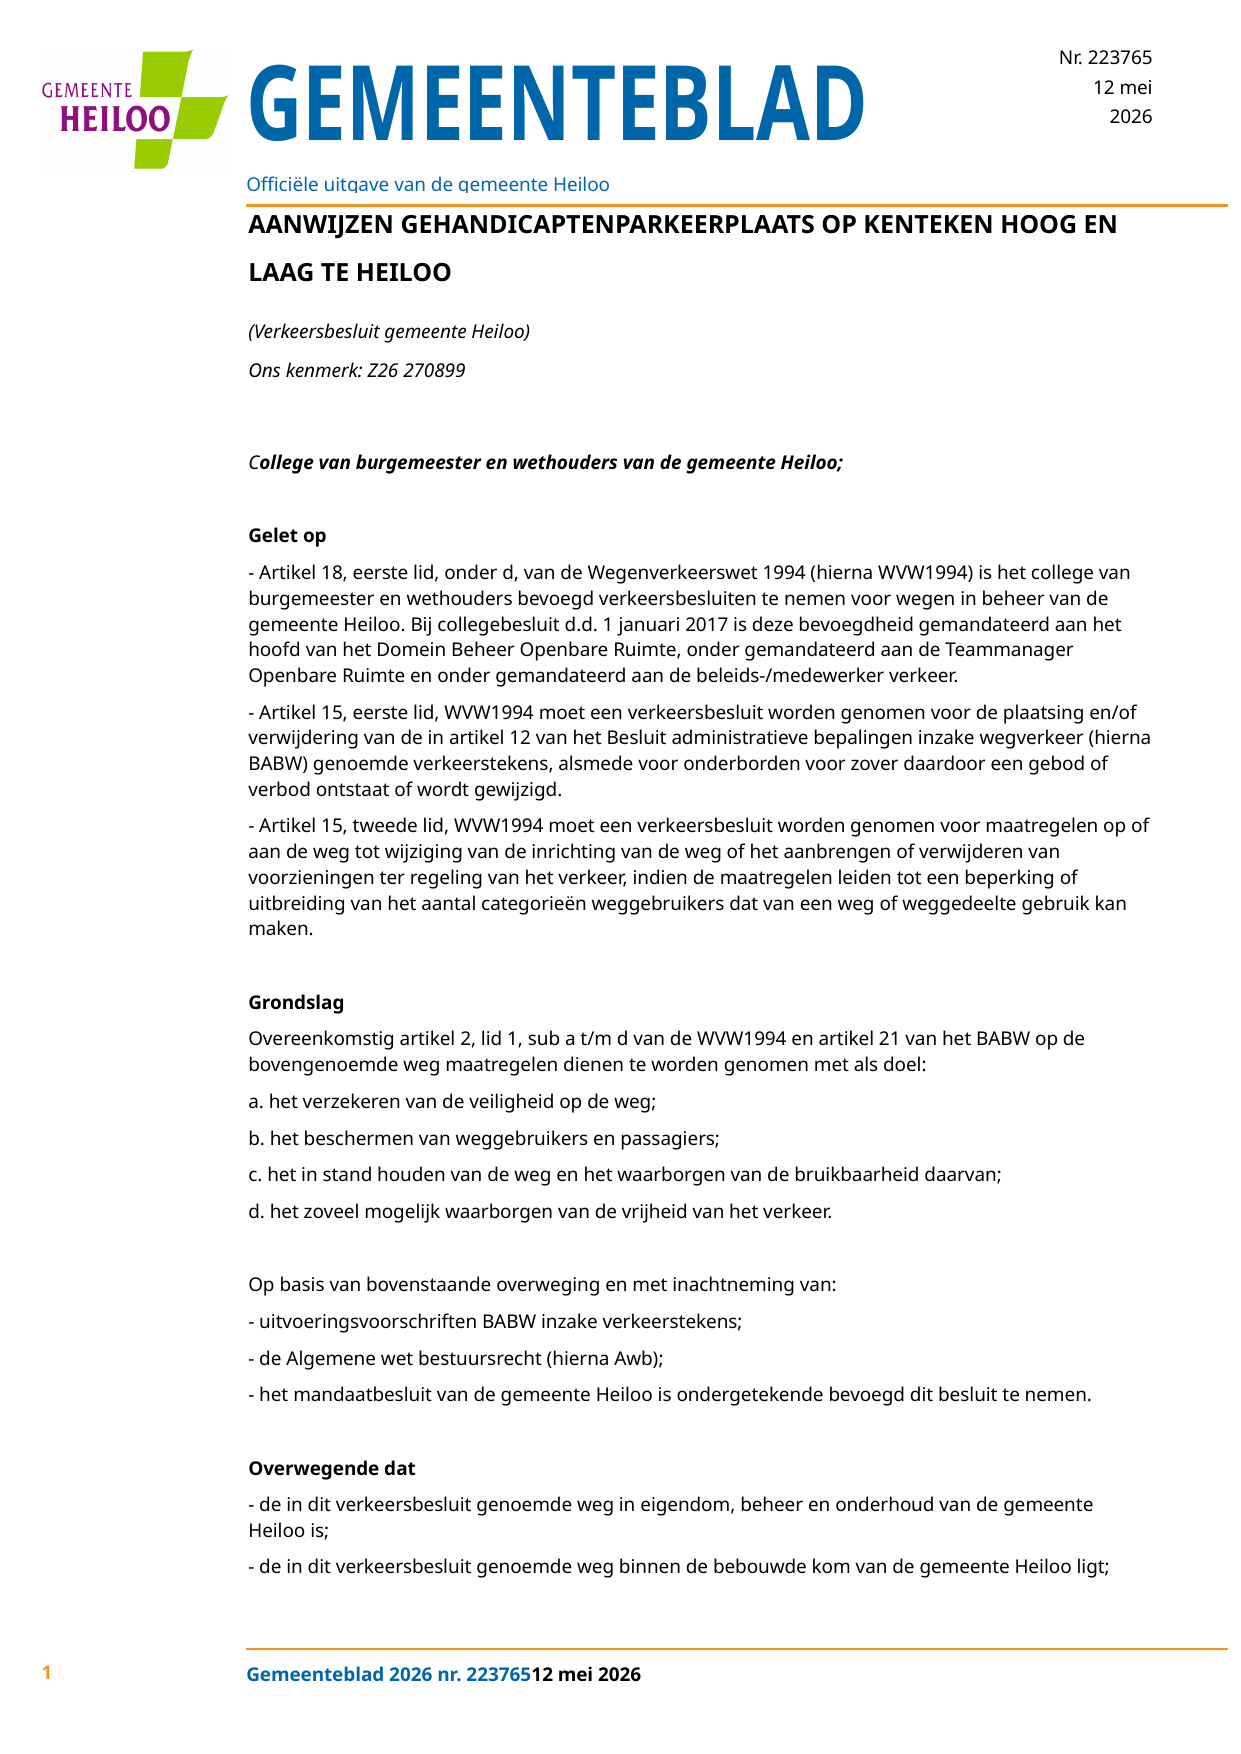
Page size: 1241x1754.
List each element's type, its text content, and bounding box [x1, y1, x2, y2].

picture [41, 47, 231, 172]
text - Artikel 15, tweede lid, WVW1994 moet een verkeersbesluit worden genomen voor maatregelen op of aan de weg tot wijziging van de inrichting van de weg of het aanbrengen of verwijderen van voorzieningen ter regeling van het verkeer, indien de maatregelen leiden tot een beperking of uitbreiding van het aantal categorieën weggebruikers dat van een weg of weggedeelte gebruik kan maken. [248, 813, 1152, 941]
text College van burgemeester en wethouders van de gemeente Heiloo; [248, 449, 1152, 475]
text Op basis van bovenstaande overweging en met inachtneming van: [248, 1271, 1152, 1297]
text Gelet op [248, 523, 1152, 548]
text Overeenkomstig artikel 2, lid 1, sub a t/m d van de WVW1994 en artikel 21 van het BABW op de bovengenoemde weg maatregelen dienen te worden genomen met als doel: [248, 1026, 1152, 1077]
text c. het in stand houden van de weg en het waarborgen van de bruikbaarheid daarvan; [248, 1161, 1152, 1187]
text - uitvoeringsvoorschriften BABW inzake verkeerstekens; [248, 1308, 1152, 1334]
text d. het zoveel mogelijk waarborgen van de vrijheid van het verkeer. [248, 1198, 1152, 1224]
text a. het verzekeren van de veiligheid op de weg; [248, 1088, 1152, 1114]
text - de Algemene wet bestuursrecht (hierna Awb); [248, 1345, 1152, 1370]
text AANWIJZEN GEHANDICAPTENPARKEERPLAATS OP KENTEKEN HOOG EN LAAG TE HEILOO [248, 207, 1152, 288]
text - de in dit verkeersbesluit genoemde weg binnen de bebouwde kom van de gemeente Heiloo ligt; [248, 1554, 1152, 1579]
text Overwegende dat [248, 1455, 1152, 1480]
text Ons kenmerk: Z26 270899 [248, 357, 1152, 383]
text - Artikel 18, eerste lid, onder d, van de Wegenverkeerswet 1994 (hierna WVW1994) is het college van burgemeester en wethouders bevoegd verkeersbesluiten te nemen voor wegen in beheer van de gemeente Heiloo. Bij collegebesluit d.d. 1 januari 2017 is deze bevoegdheid gemandateerd aan het hoofd van het Domein Beheer Openbare Ruimte, onder gemandateerd aan de Teammanager Openbare Ruimte en onder gemandateerd aan de beleids-/medewerker verkeer. [248, 559, 1152, 688]
text b. het beschermen van weggebruikers en passagiers; [248, 1125, 1152, 1150]
text - het mandaatbesluit van de gemeente Heiloo is ondergetekende bevoegd dit besluit te nemen. [248, 1381, 1152, 1407]
text (Verkeersbesluit gemeente Heiloo) [248, 318, 1152, 344]
text Grondslag [248, 989, 1152, 1015]
text - de in dit verkeersbesluit genoemde weg in eigendom, beheer en onderhoud van de gemeente Heiloo is; [248, 1491, 1152, 1543]
text - Artikel 15, eerste lid, WVW1994 moet een verkeersbesluit worden genomen voor de plaatsing en/of verwijdering van de in artikel 12 van het Besluit administratieve bepalingen inzake wegverkeer (hierna BABW) genoemde verkeerstekens, alsmede voor onderborden voor zover daardoor een gebod of verbod ontstaat of wordt gewijzigd. [248, 699, 1152, 802]
